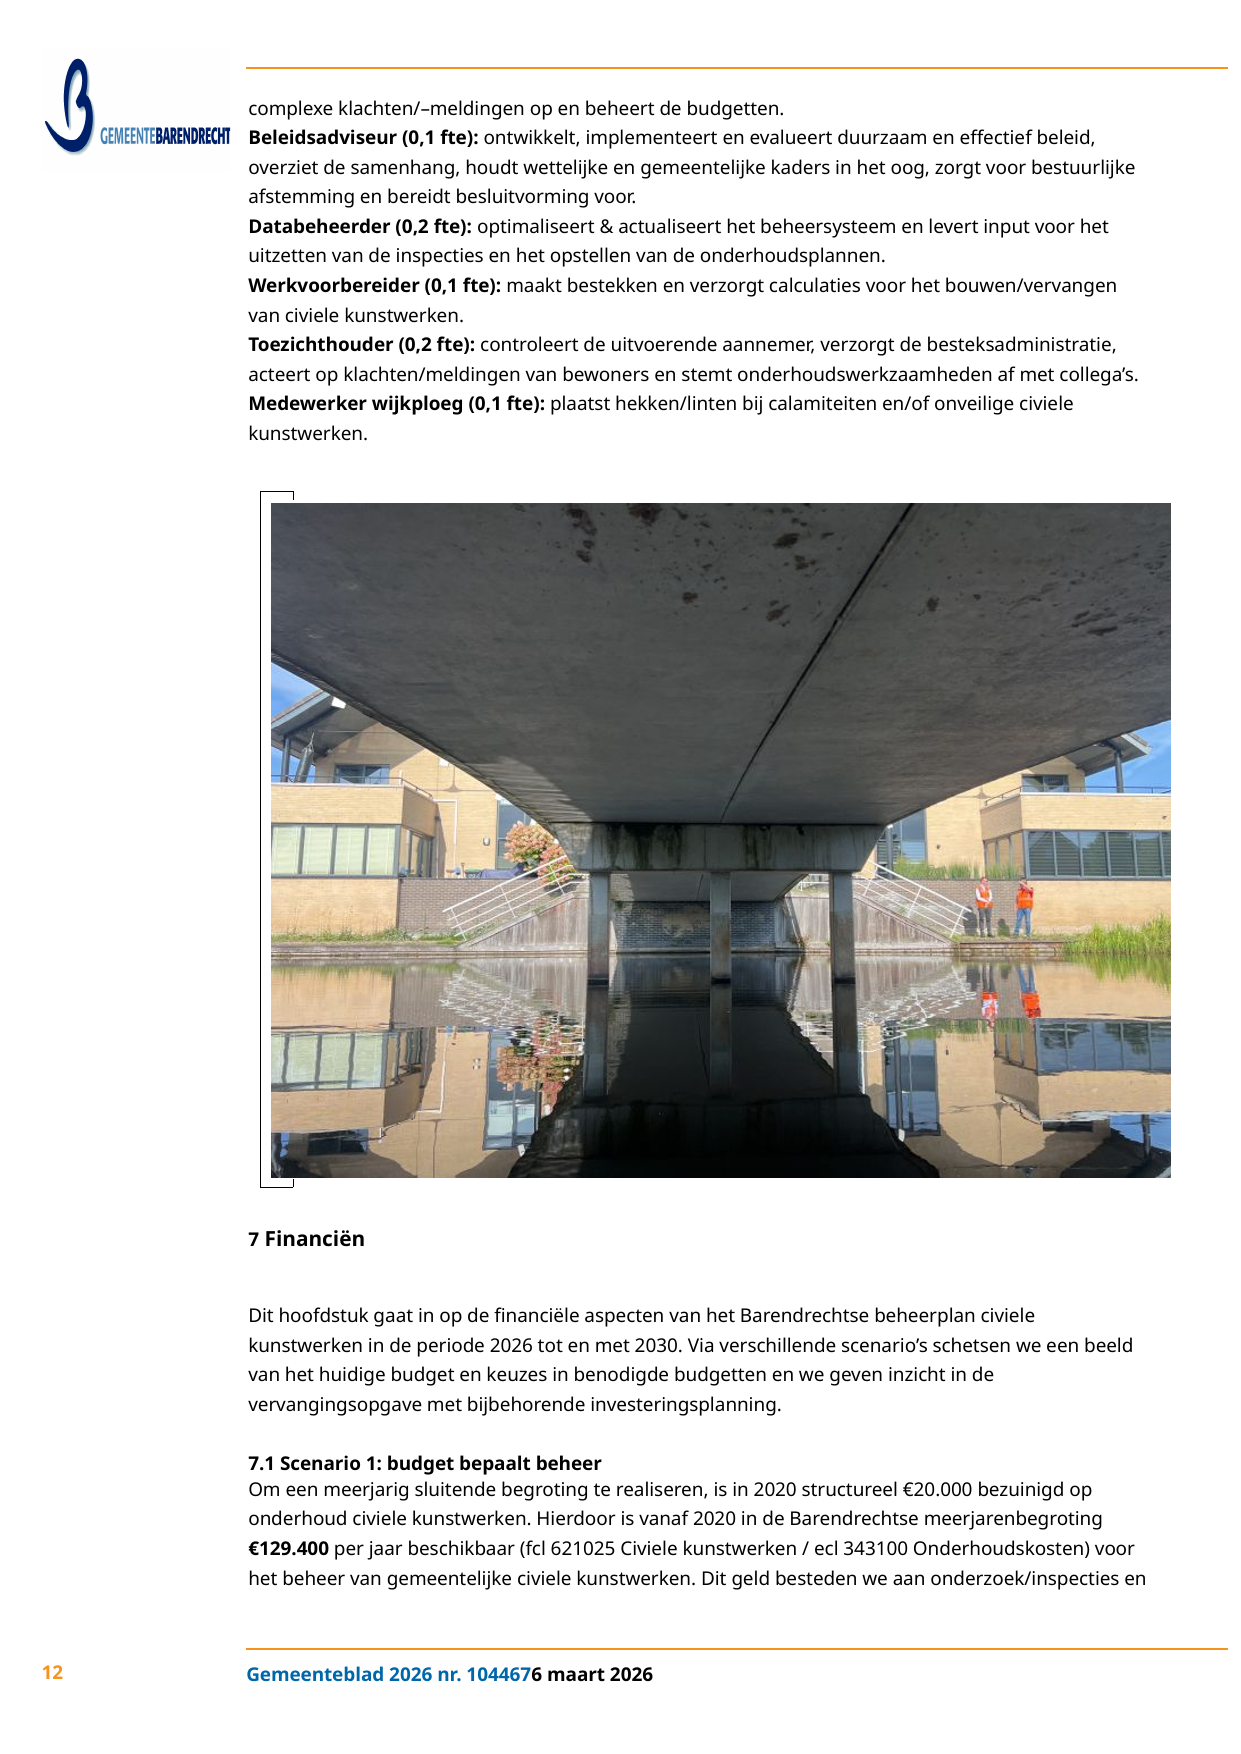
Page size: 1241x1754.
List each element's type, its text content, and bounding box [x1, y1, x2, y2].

text Dit hoofdstuk gaat in op de financiële aspecten van het Barendrechtse beheerplan civiele kunstwerken in de periode 2026 tot en met 2030. Via verschillende scenario’s schetsen we een beeld van het huidige budget en keuzes in benodigde budgetten en we geven inzicht in de vervangingsopgave met bijbehorende investeringsplanning. [248, 1302, 1152, 1417]
text Om een meerjarig sluitende begroting te realiseren, is in 2020 structureel €20.000 bezuinigd op onderhoud civiele kunstwerken. Hierdoor is vanaf 2020 in de Barendrechtse meerjarenbegroting €129.400 per jaar beschikbaar (fcl 621025 Civiele kunstwerken / ecl 343100 Onderhoudskosten) voor het beheer van gemeentelijke civiele kunstwerken. Dit geld besteden we aan onderzoek/inspecties en [248, 1476, 1152, 1590]
text Beleidsadviseur (0,1 fte): ontwikkelt, implementeert en evalueert duurzaam en effectief beleid, overziet de samenhang, houdt wettelijke en gemeentelijke kaders in het oog, zorgt voor bestuurlijke afstemming en bereidt besluitvorming voor. [248, 124, 1152, 209]
text Medewerker wijkploeg (0,1 fte): plaatst hekken/linten bij calamiteiten en/of onveilige civiele kunstwerken. [248, 391, 1152, 446]
text Databeheerder (0,2 fte): optimaliseert & actualiseert het beheersysteem en levert input voor het uitzetten van de inspecties en het opstellen van de onderhoudsplannen. [248, 213, 1152, 268]
picture [41, 47, 231, 172]
picture [268, 500, 1173, 1179]
text 7 Financiën [248, 1224, 1152, 1253]
text Werkvoorbereider (0,1 fte): maakt bestekken en verzorgt calculaties voor het bouwen/vervangen van civiele kunstwerken. [248, 272, 1152, 328]
text complexe klachten/–meldingen op en beheert de budgetten. [248, 95, 1152, 121]
text 7.1 Scenario 1: budget bepaalt beheer [248, 1450, 1152, 1476]
text Toezichthouder (0,2 fte): controleert de uitvoerende aannemer, verzorgt de besteksadministratie, acteert op klachten/meldingen van bewoners en stemt onderhoudswerkzaamheden af met collega’s. [248, 331, 1152, 387]
